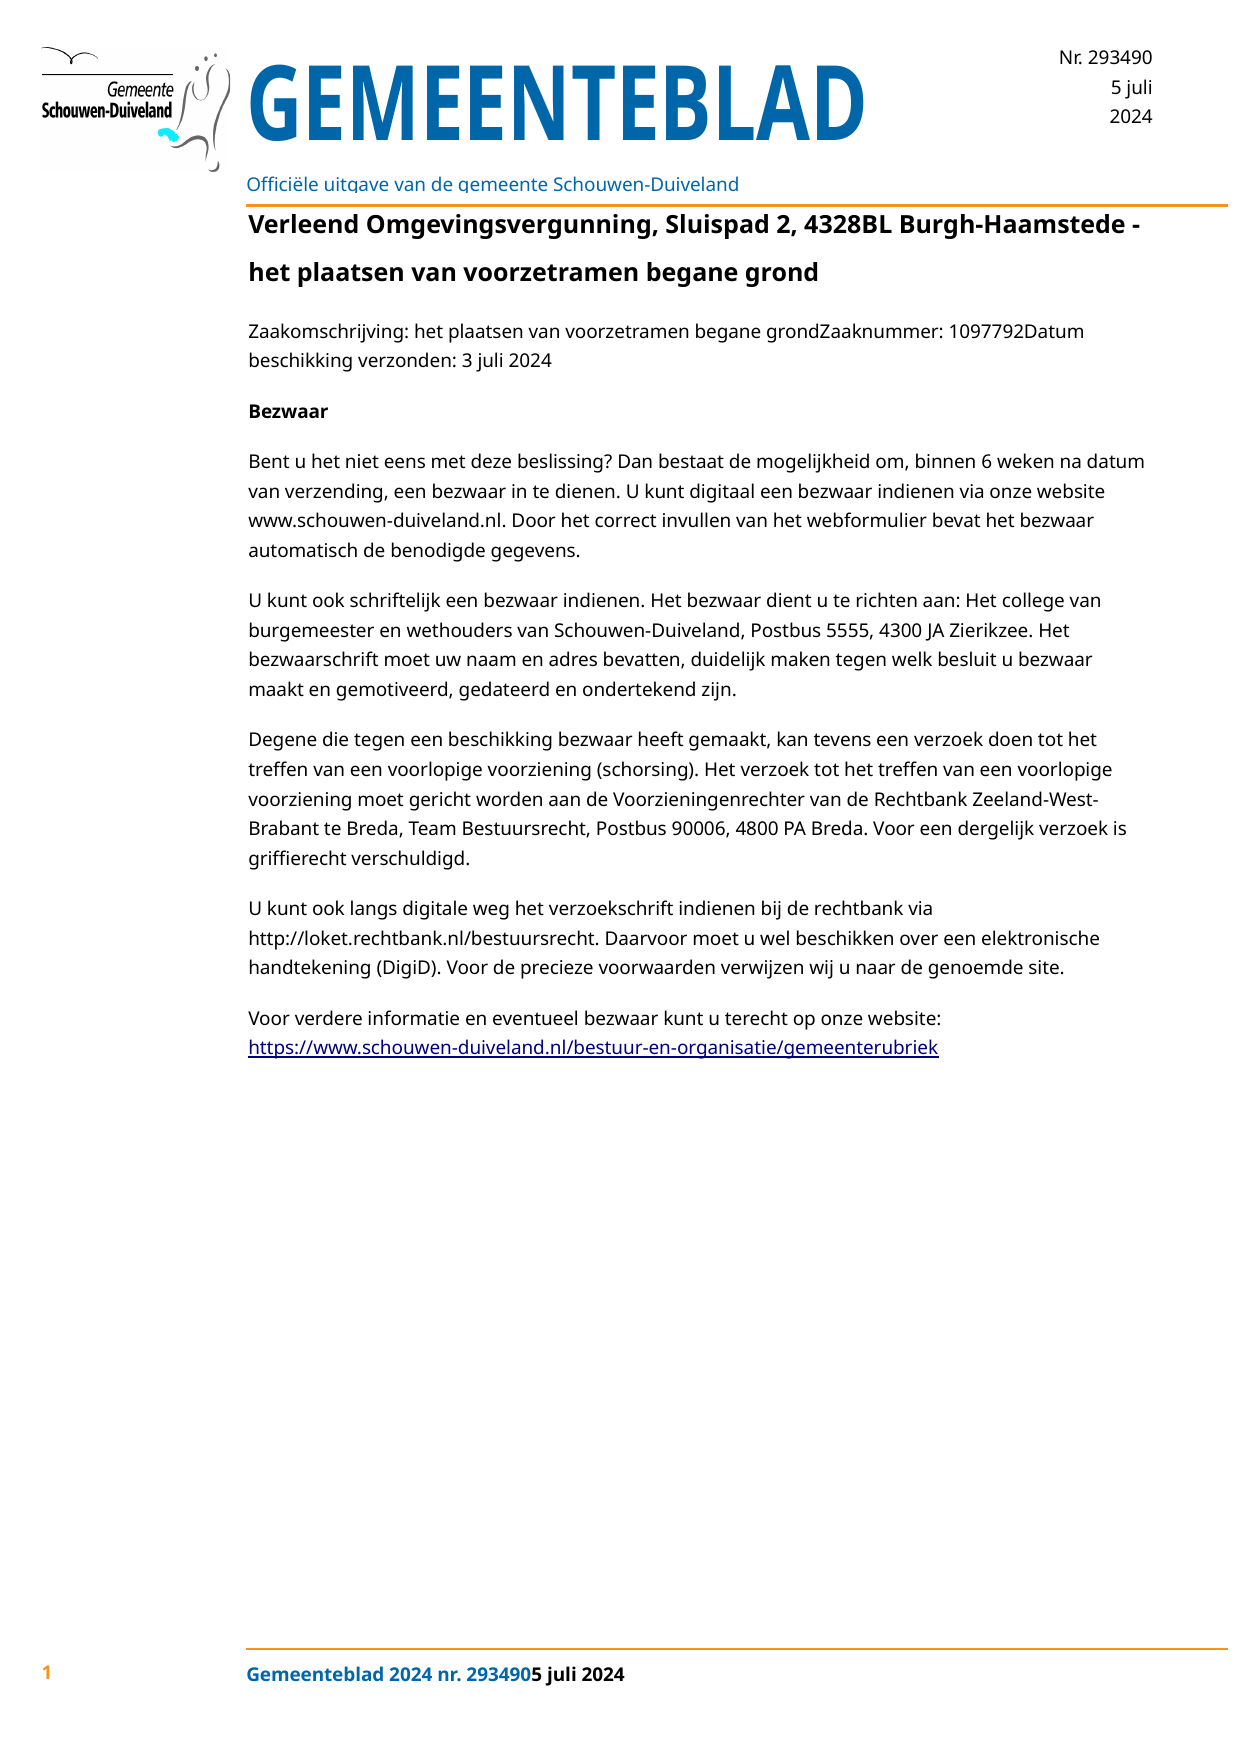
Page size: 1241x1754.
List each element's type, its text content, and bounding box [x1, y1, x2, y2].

text Verleend Omgevingsvergunning, Sluispad 2, 4328BL Burgh-Haamstede - het plaatsen van voorzetramen begane grond [248, 207, 1152, 288]
text U kunt ook langs digitale weg het verzoekschrift indienen bij de rechtbank via http://loket.rechtbank.nl/bestuursrecht. Daarvoor moet u wel beschikken over een elektronische handtekening (DigiD). Voor de precieze voorwaarden verwijzen wij u naar de genoemde site. [248, 895, 1152, 980]
text Bezwaar [248, 398, 1152, 424]
picture [41, 47, 231, 172]
text Zaakomschrijving: het plaatsen van voorzetramen begane grondZaaknummer: 1097792Datum beschikking verzonden: 3 juli 2024 [248, 318, 1152, 373]
text Degene die tegen een beschikking bezwaar heeft gemaakt, kan tevens een verzoek doen tot het treffen van een voorlopige voorziening (schorsing). Het verzoek tot het treffen van een voorlopige voorziening moet gericht worden aan de Voorzieningenrechter van de Rechtbank Zeeland-West-Brabant te Breda, Team Bestuursrecht, Postbus 90006, 4800 PA Breda. Voor een dergelijk verzoek is griffierecht verschuldigd. [248, 727, 1152, 871]
text Voor verdere informatie en eventueel bezwaar kunt u terecht op onze website: https://www.schouwen-duiveland.nl/bestuur-en-organisatie/gemeenterubriek [248, 1005, 1152, 1060]
text Bent u het niet eens met deze beslissing? Dan bestaat de mogelijkheid om, binnen 6 weken na datum van verzending, een bezwaar in te dienen. U kunt digitaal een bezwaar indienen via onze website www.schouwen-duiveland.nl. Door het correct invullen van het webformulier bevat het bezwaar automatisch de benodigde gegevens. [248, 448, 1152, 563]
text U kunt ook schriftelijk een bezwaar indienen. Het bezwaar dient u te richten aan: Het college van burgemeester en wethouders van Schouwen-Duiveland, Postbus 5555, 4300 JA Zierikzee. Het bezwaarschrift moet uw naam en adres bevatten, duidelijk maken tegen welk besluit u bezwaar maakt en gemotiveerd, gedateerd en ondertekend zijn. [248, 587, 1152, 702]
